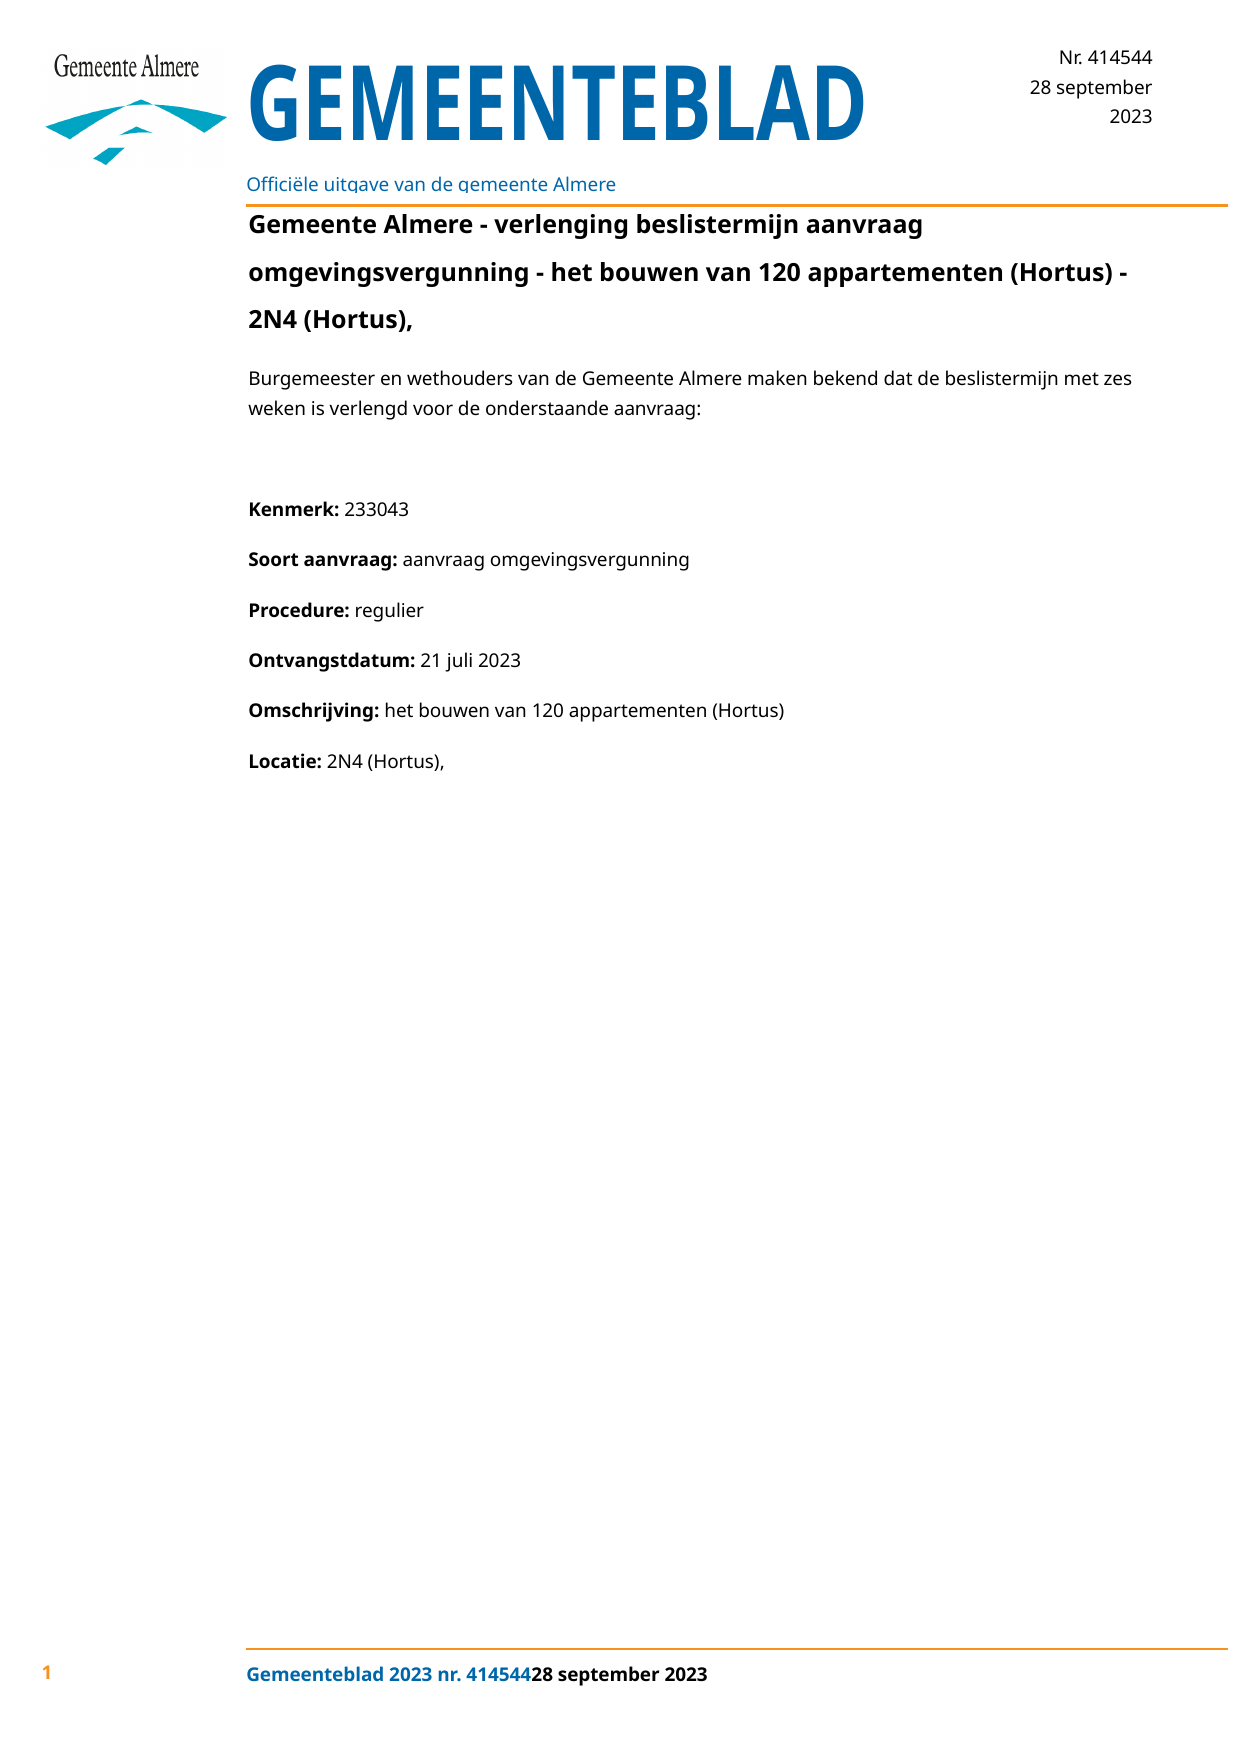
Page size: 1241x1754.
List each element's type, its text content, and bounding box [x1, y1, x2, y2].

text Locatie: 2N4 (Hortus), [248, 748, 1152, 774]
picture [41, 47, 231, 172]
text Kenmerk: 233043 [248, 496, 1152, 522]
text Procedure: regulier [248, 597, 1152, 622]
text Soort aanvraag: aanvraag omgevingsvergunning [248, 546, 1152, 572]
text Burgemeester en wethouders van de Gemeente Almere maken bekend dat de beslistermijn met zes weken is verlengd voor de onderstaande aanvraag: [248, 366, 1152, 421]
text Gemeente Almere - verlenging beslistermijn aanvraag omgevingsvergunning - het bouwen van 120 appartementen (Hortus) - 2N4 (Hortus), [248, 207, 1152, 336]
text Omschrijving: het bouwen van 120 appartementen (Hortus) [248, 698, 1152, 723]
text Ontvangstdatum: 21 juli 2023 [248, 647, 1152, 673]
